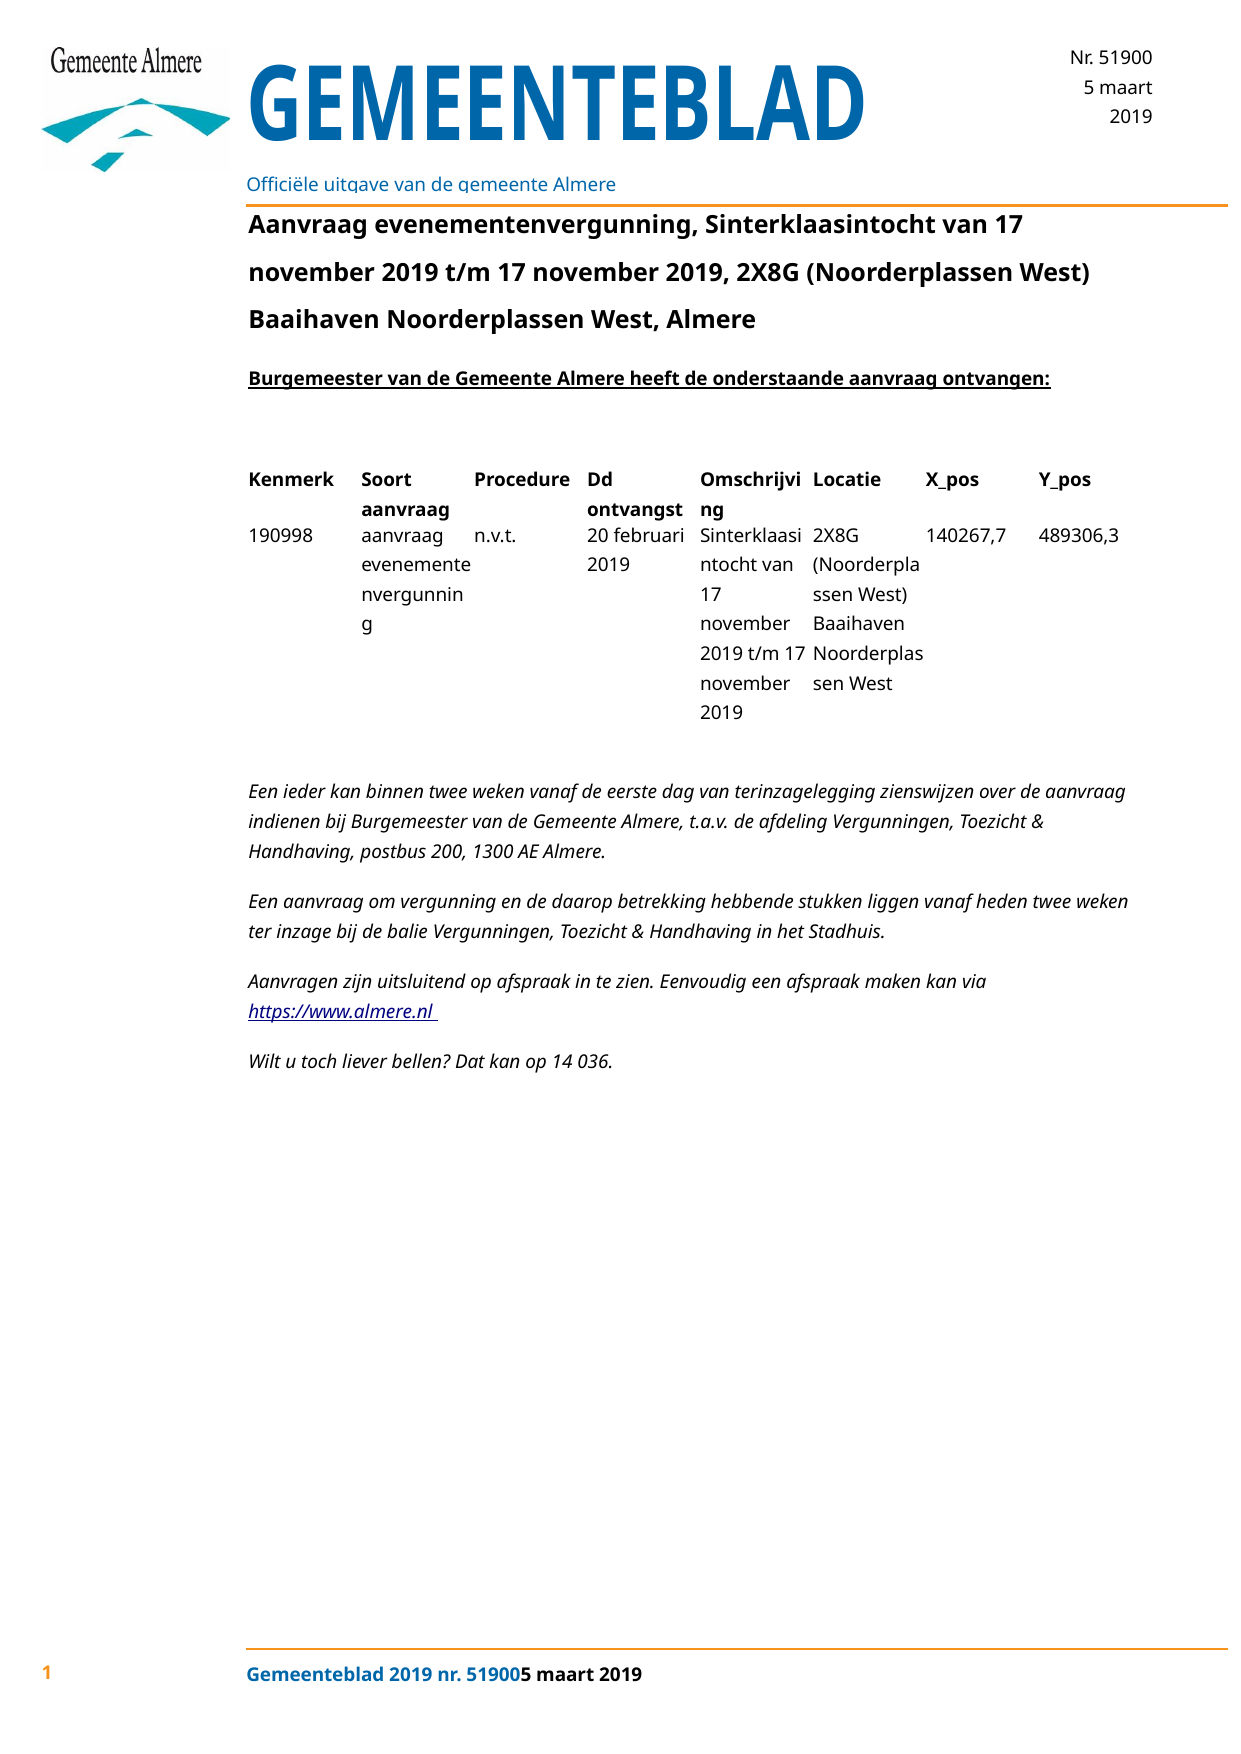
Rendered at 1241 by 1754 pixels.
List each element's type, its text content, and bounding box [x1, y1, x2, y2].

text Aanvragen zijn uitsluitend op afspraak in te zien. Eenvoudig een afspraak maken kan via https://www.almere.nl [248, 968, 1152, 1023]
table_cell n.v.t. [474, 522, 587, 725]
table_cell 140267,7 [926, 522, 1038, 725]
text Wilt u toch liever bellen? Dat kan op 14 036. [248, 1048, 1152, 1074]
table_cell Sinterklaasintocht van 17 november 2019 t/m 17 november 2019 [700, 522, 813, 725]
table_cell 489306,3 [1039, 522, 1152, 725]
table_cell 20 februari 2019 [587, 522, 700, 725]
table_header Locatie [813, 466, 926, 522]
text Burgemeester van de Gemeente Almere heeft de onderstaande aanvraag ontvangen: [248, 366, 1152, 391]
table_header Y_pos [1039, 466, 1152, 522]
table_header Kenmerk [248, 466, 361, 522]
text Aanvraag evenementenvergunning, Sinterklaasintocht van 17 november 2019 t/m 17 november 2019, 2X8G (Noorderplassen West) Baaihaven Noorderplassen West, Almere [248, 207, 1152, 336]
table_header Dd ontvangst [587, 466, 700, 522]
table_header Omschrijving [700, 466, 813, 522]
table_header Procedure [474, 466, 587, 522]
table_cell aanvraag evenementenvergunning [361, 522, 474, 725]
text Een ieder kan binnen twee weken vanaf de eerste dag van terinzagelegging zienswijzen over de aanvraag indienen bij Burgemeester van de Gemeente Almere, t.a.v. de afdeling Vergunningen, Toezicht & Handhaving, postbus 200, 1300 AE Almere. [248, 779, 1152, 863]
table_cell 190998 [248, 522, 361, 725]
table_header Soort aanvraag [361, 466, 474, 522]
text Een aanvraag om vergunning en de daarop betrekking hebbende stukken liggen vanaf heden twee weken ter inzage bij de balie Vergunningen, Toezicht & Handhaving in het Stadhuis. [248, 888, 1152, 943]
picture [41, 47, 231, 172]
table_header X_pos [926, 466, 1038, 522]
table_cell 2X8G (Noorderplassen West) Baaihaven Noorderplassen West [813, 522, 926, 725]
